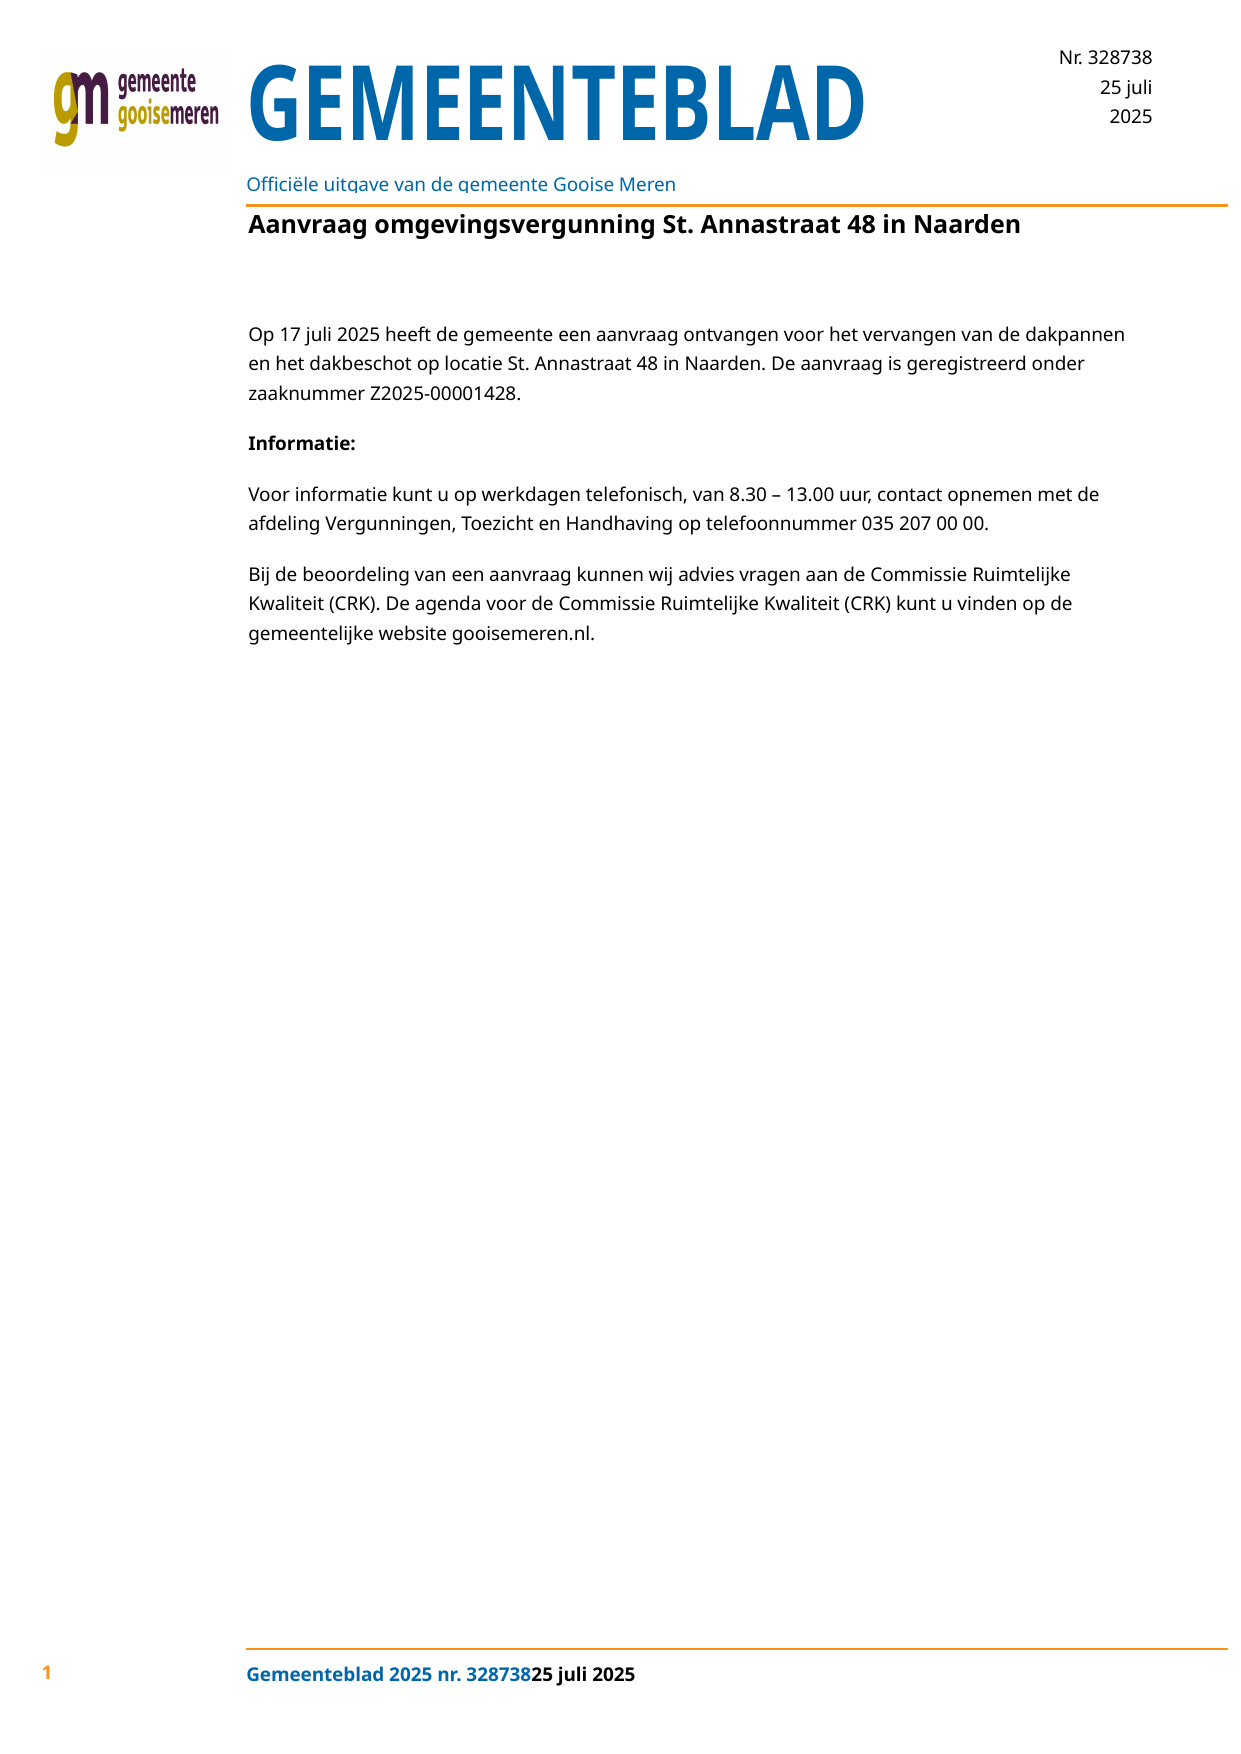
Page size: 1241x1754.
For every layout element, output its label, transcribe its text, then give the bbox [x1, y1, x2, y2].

text Voor informatie kunt u op werkdagen telefonisch, van 8.30 – 13.00 uur, contact opnemen met de afdeling Vergunningen, Toezicht en Handhaving op telefoonnummer 035 207 00 00. [248, 481, 1152, 536]
text Aanvraag omgevingsvergunning St. Annastraat 48 in Naarden [248, 207, 1152, 241]
picture [41, 47, 231, 172]
text Bij de beoordeling van een aanvraag kunnen wij advies vragen aan de Commissie Ruimtelijke Kwaliteit (CRK). De agenda voor de Commissie Ruimtelijke Kwaliteit (CRK) kunt u vinden op de gemeentelijke website gooisemeren.nl. [248, 561, 1152, 646]
text Informatie: [248, 430, 1152, 456]
text Op 17 juli 2025 heeft de gemeente een aanvraag ontvangen voor het vervangen van de dakpannen en het dakbeschot op locatie St. Annastraat 48 in Naarden. De aanvraag is geregistreerd onder zaaknummer Z2025-00001428. [248, 321, 1152, 406]
